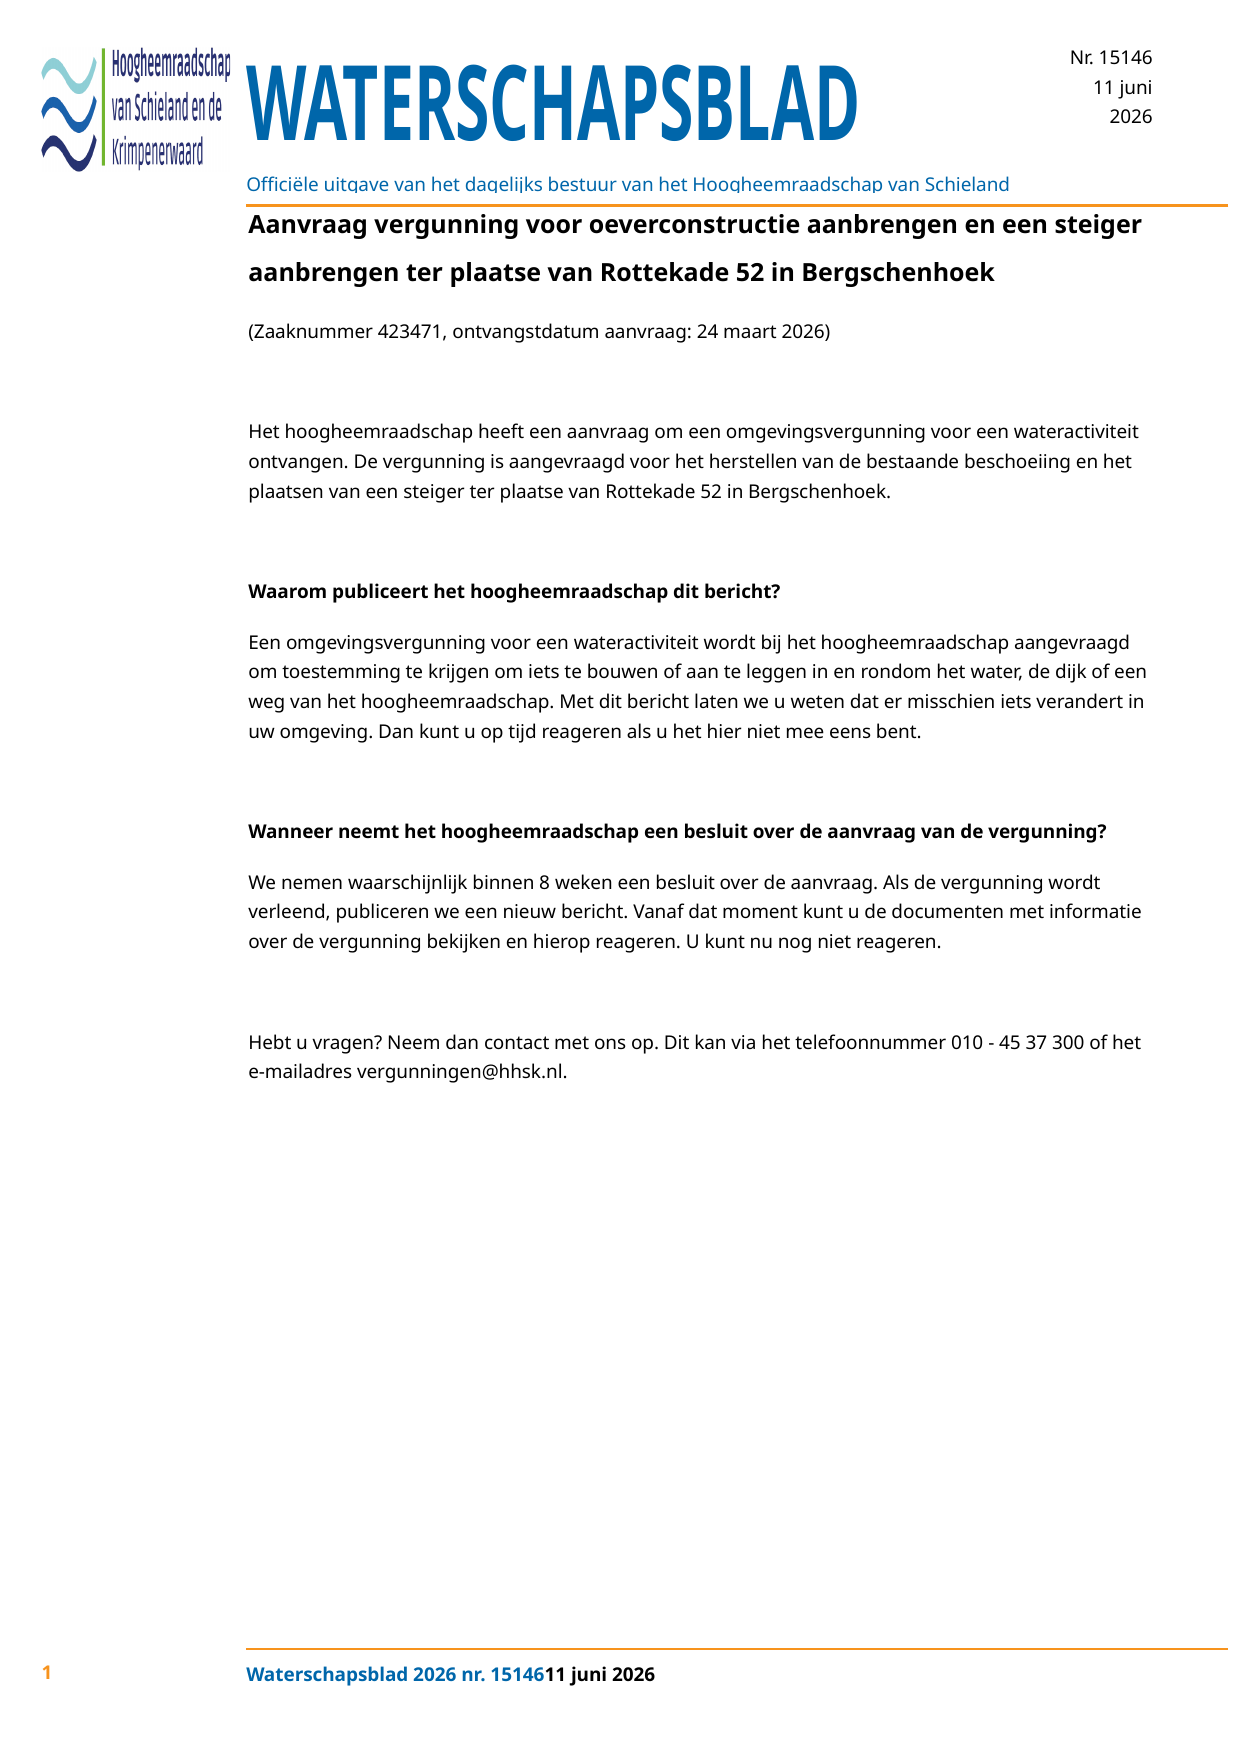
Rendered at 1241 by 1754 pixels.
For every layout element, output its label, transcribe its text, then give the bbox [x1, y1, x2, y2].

text (Zaaknummer 423471, ontvangstdatum aanvraag: 24 maart 2026) [248, 318, 1152, 344]
text Een omgevingsvergunning voor een wateractiviteit wordt bij het hoogheemraadschap aangevraagd om toestemming te krijgen om iets te bouwen of aan te leggen in en rondom het water, de dijk of een weg van het hoogheemraadschap. Met dit bericht laten we u weten dat er misschien iets verandert in uw omgeving. Dan kunt u op tijd reageren als u het hier niet mee eens bent. [248, 629, 1152, 744]
picture [41, 47, 231, 172]
text Hebt u vragen? Neem dan contact met ons op. Dit kan via het telefoonnummer 010 - 45 37 300 of het e-mailadres vergunningen@hhsk.nl. [248, 1029, 1152, 1084]
text Wanneer neemt het hoogheemraadschap een besluit over de aanvraag van de vergunning? [248, 819, 1152, 844]
text Het hoogheemraadschap heeft een aanvraag om een omgevingsvergunning voor een wateractiviteit ontvangen. De vergunning is aangevraagd voor het herstellen van de bestaande beschoeiing en het plaatsen van een steiger ter plaatse van Rottekade 52 in Bergschenhoek. [248, 419, 1152, 504]
text Aanvraag vergunning voor oeverconstructie aanbrengen en een steiger aanbrengen ter plaatse van Rottekade 52 in Bergschenhoek [248, 207, 1152, 288]
text We nemen waarschijnlijk binnen 8 weken een besluit over de aanvraag. Als de vergunning wordt verleend, publiceren we een nieuw bericht. Vanaf dat moment kunt u de documenten met informatie over de vergunning bekijken en hierop reageren. U kunt nu nog niet reageren. [248, 869, 1152, 954]
text Waarom publiceert het hoogheemraadschap dit bericht? [248, 579, 1152, 604]
